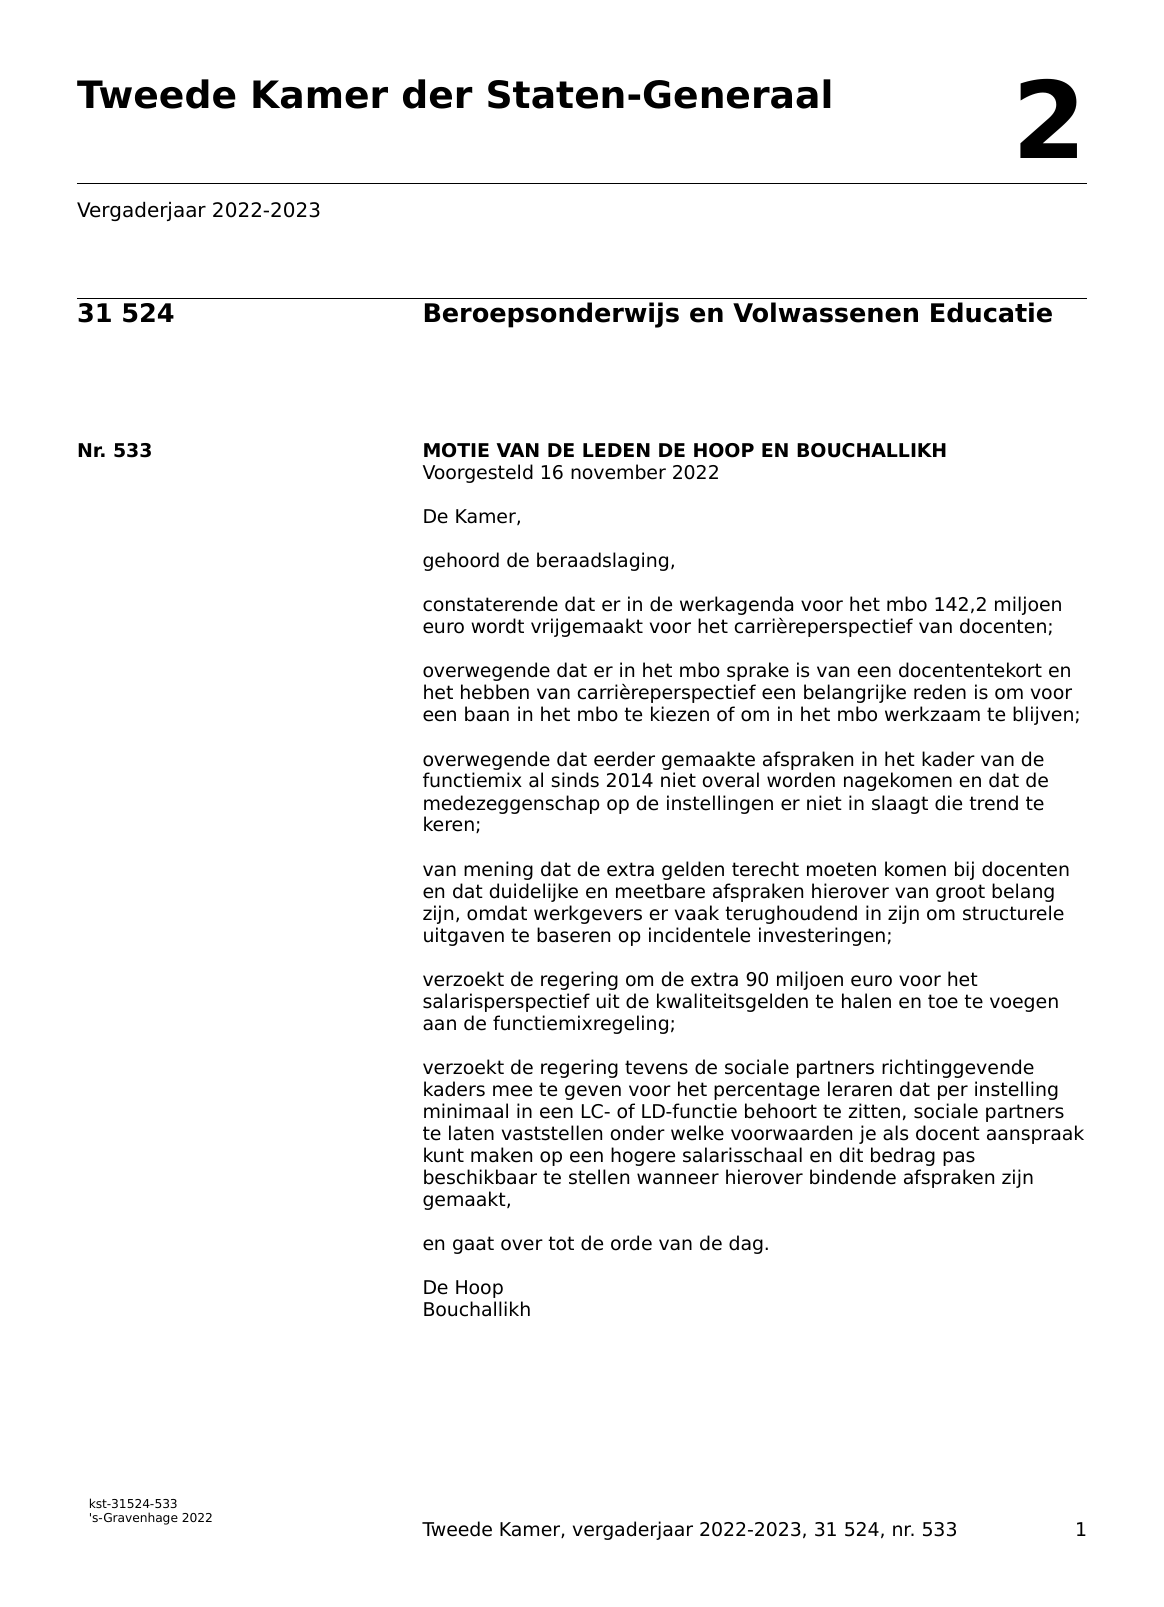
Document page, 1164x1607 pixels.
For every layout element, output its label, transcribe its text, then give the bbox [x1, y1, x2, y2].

table_cell Vergaderjaar 2022-2023 [77, 184, 1087, 298]
table_header Tweede Kamer der Staten-Generaal [77, 59, 886, 183]
text verzoekt de regering tevens de sociale partners richtinggevende kaders mee te geven voor het percentage leraren dat per instelling minimaal in een LC- of LD-functie behoort te zitten, sociale partners te laten vaststellen onder welke voorwaarden je als docent aanspraak kunt maken op een hogere salarisschaal en dit bedrag pas beschikbaar te stellen wanneer hierover bindende afspraken zijn gemaakt, [422, 1057, 1087, 1211]
table_header 2 [886, 59, 1087, 183]
text Bouchallikh [422, 1299, 1087, 1321]
text en gaat over tot de orde van de dag. [422, 1233, 1087, 1255]
subtitle 31 524 Beroepsonderwijs en Volwassenen Educatie [77, 299, 1087, 329]
text overwegende dat eerder gemaakte afspraken in het kader van de functiemix al sinds 2014 niet overal worden nagekomen en dat de medezeggenschap op de instellingen er niet in slaagt die trend te keren; [422, 748, 1087, 836]
text van mening dat de extra gelden terecht moeten komen bij docenten en dat duidelijke en meetbare afspraken hierover van groot belang zijn, omdat werkgevers er vaak terughoudend in zijn om structurele uitgaven te baseren op incidentele investeringen; [422, 858, 1087, 946]
text gehoord de beraadslaging, [422, 550, 1087, 572]
text kst-31524-533 [88, 1497, 323, 1511]
subtitle Nr. 533 MOTIE VAN DE LEDEN DE HOOP EN BOUCHALLIKH [77, 440, 1087, 462]
text overwegende dat er in het mbo sprake is van een docententekort en het hebben van carrièreperspectief een belangrijke reden is om voor een baan in het mbo te kiezen of om in het mbo werkzaam te blijven; [422, 660, 1087, 726]
text constaterende dat er in de werkagenda voor het mbo 142,2 miljoen euro wordt vrijgemaakt voor het carrièreperspectief van docenten; [422, 594, 1087, 638]
text Voorgesteld 16 november 2022 [422, 462, 1087, 484]
text verzoekt de regering om de extra 90 miljoen euro voor het salarisperspectief uit de kwaliteitsgelden te halen en toe te voegen aan de functiemixregeling; [422, 969, 1087, 1034]
text De Hoop [422, 1277, 1087, 1299]
text De Kamer, [422, 506, 1087, 528]
text 's-Gravenhage 2022 [88, 1511, 323, 1525]
